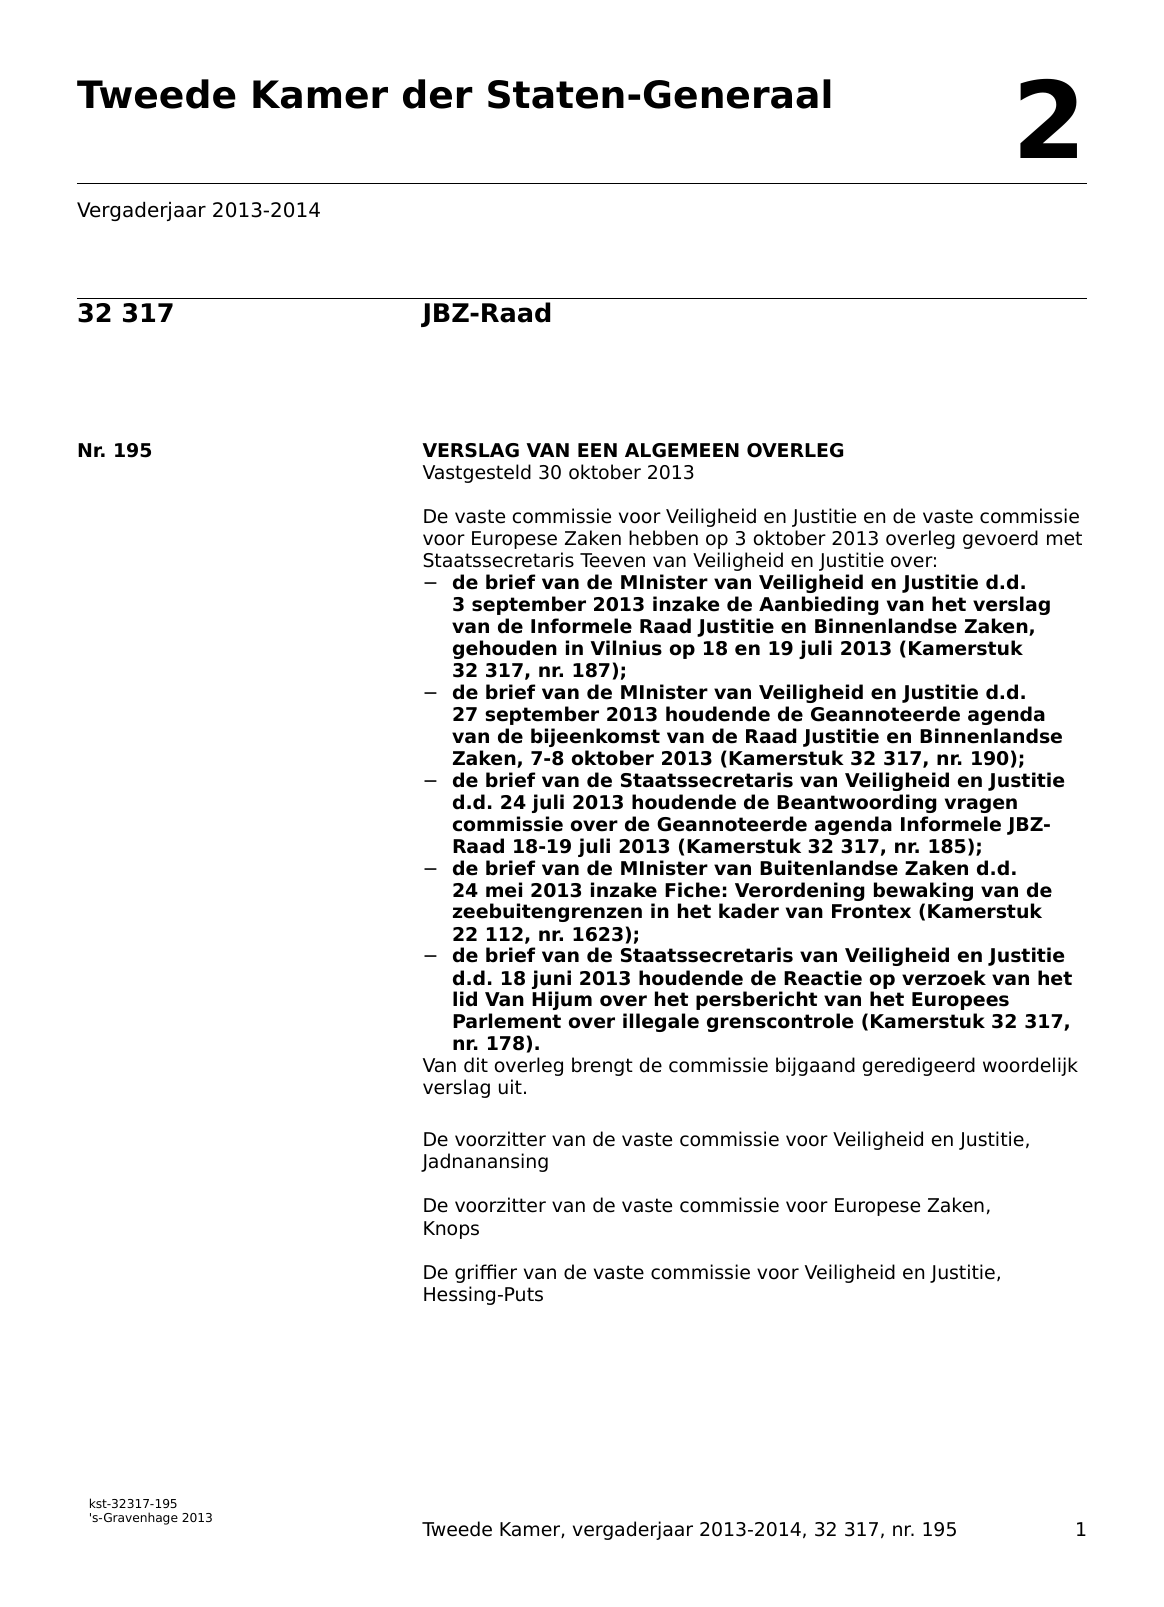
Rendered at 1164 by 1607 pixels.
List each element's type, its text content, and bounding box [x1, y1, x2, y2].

text − de brief van de Staatssecretaris van Veiligheid en Justitie d.d. 24 juli 2013 houdende de Beantwoording vragen commissie over de Geannoteerde agenda Informele JBZ-Raad 18-19 juli 2013 (Kamerstuk 32 317, nr. 185); [422, 769, 1087, 857]
text kst-32317-195 [88, 1497, 323, 1511]
text − de brief van de MInister van Veiligheid en Justitie d.d. 3 september 2013 inzake de Aanbieding van het verslag van de Informele Raad Justitie en Binnenlandse Zaken, gehouden in Vilnius op 18 en 19 juli 2013 (Kamerstuk 32 317, nr. 187); [422, 572, 1087, 682]
table_cell Vergaderjaar 2013-2014 [77, 184, 1087, 298]
text De vaste commissie voor Veiligheid en Justitie en de vaste commissie voor Europese Zaken hebben op 3 oktober 2013 overleg gevoerd met Staatssecretaris Teeven van Veiligheid en Justitie over: [422, 506, 1087, 572]
text Vastgesteld 30 oktober 2013 [422, 462, 1087, 484]
text − de brief van de MInister van Veiligheid en Justitie d.d. 27 september 2013 houdende de Geannoteerde agenda van de bijeenkomst van de Raad Justitie en Binnenlandse Zaken, 7-8 oktober 2013 (Kamerstuk 32 317, nr. 190); [422, 682, 1087, 769]
subtitle Nr. 195 VERSLAG VAN EEN ALGEMEEN OVERLEG [77, 440, 1087, 462]
text De griffier van de vaste commissie voor Veiligheid en Justitie, Hessing-Puts [422, 1262, 1087, 1306]
table_header Tweede Kamer der Staten-Generaal [77, 59, 886, 183]
text De voorzitter van de vaste commissie voor Europese Zaken, Knops [422, 1195, 1087, 1239]
text Van dit overleg brengt de commissie bijgaand geredigeerd woordelijk verslag uit. [422, 1055, 1087, 1099]
text − de brief van de Staatssecretaris van Veiligheid en Justitie d.d. 18 juni 2013 houdende de Reactie op verzoek van het lid Van Hijum over het persbericht van het Europees Parlement over illegale grenscontrole (Kamerstuk 32 317, nr. 178). [422, 945, 1087, 1055]
text De voorzitter van de vaste commissie voor Veiligheid en Justitie, Jadnanansing [422, 1129, 1087, 1173]
table_header 2 [886, 59, 1087, 183]
text − de brief van de MInister van Buitenlandse Zaken d.d. 24 mei 2013 inzake Fiche: Verordening bewaking van de zeebuitengrenzen in het kader van Frontex (Kamerstuk 22 112, nr. 1623); [422, 857, 1087, 945]
text 's-Gravenhage 2013 [88, 1511, 323, 1525]
subtitle 32 317 JBZ-Raad [77, 299, 1087, 329]
